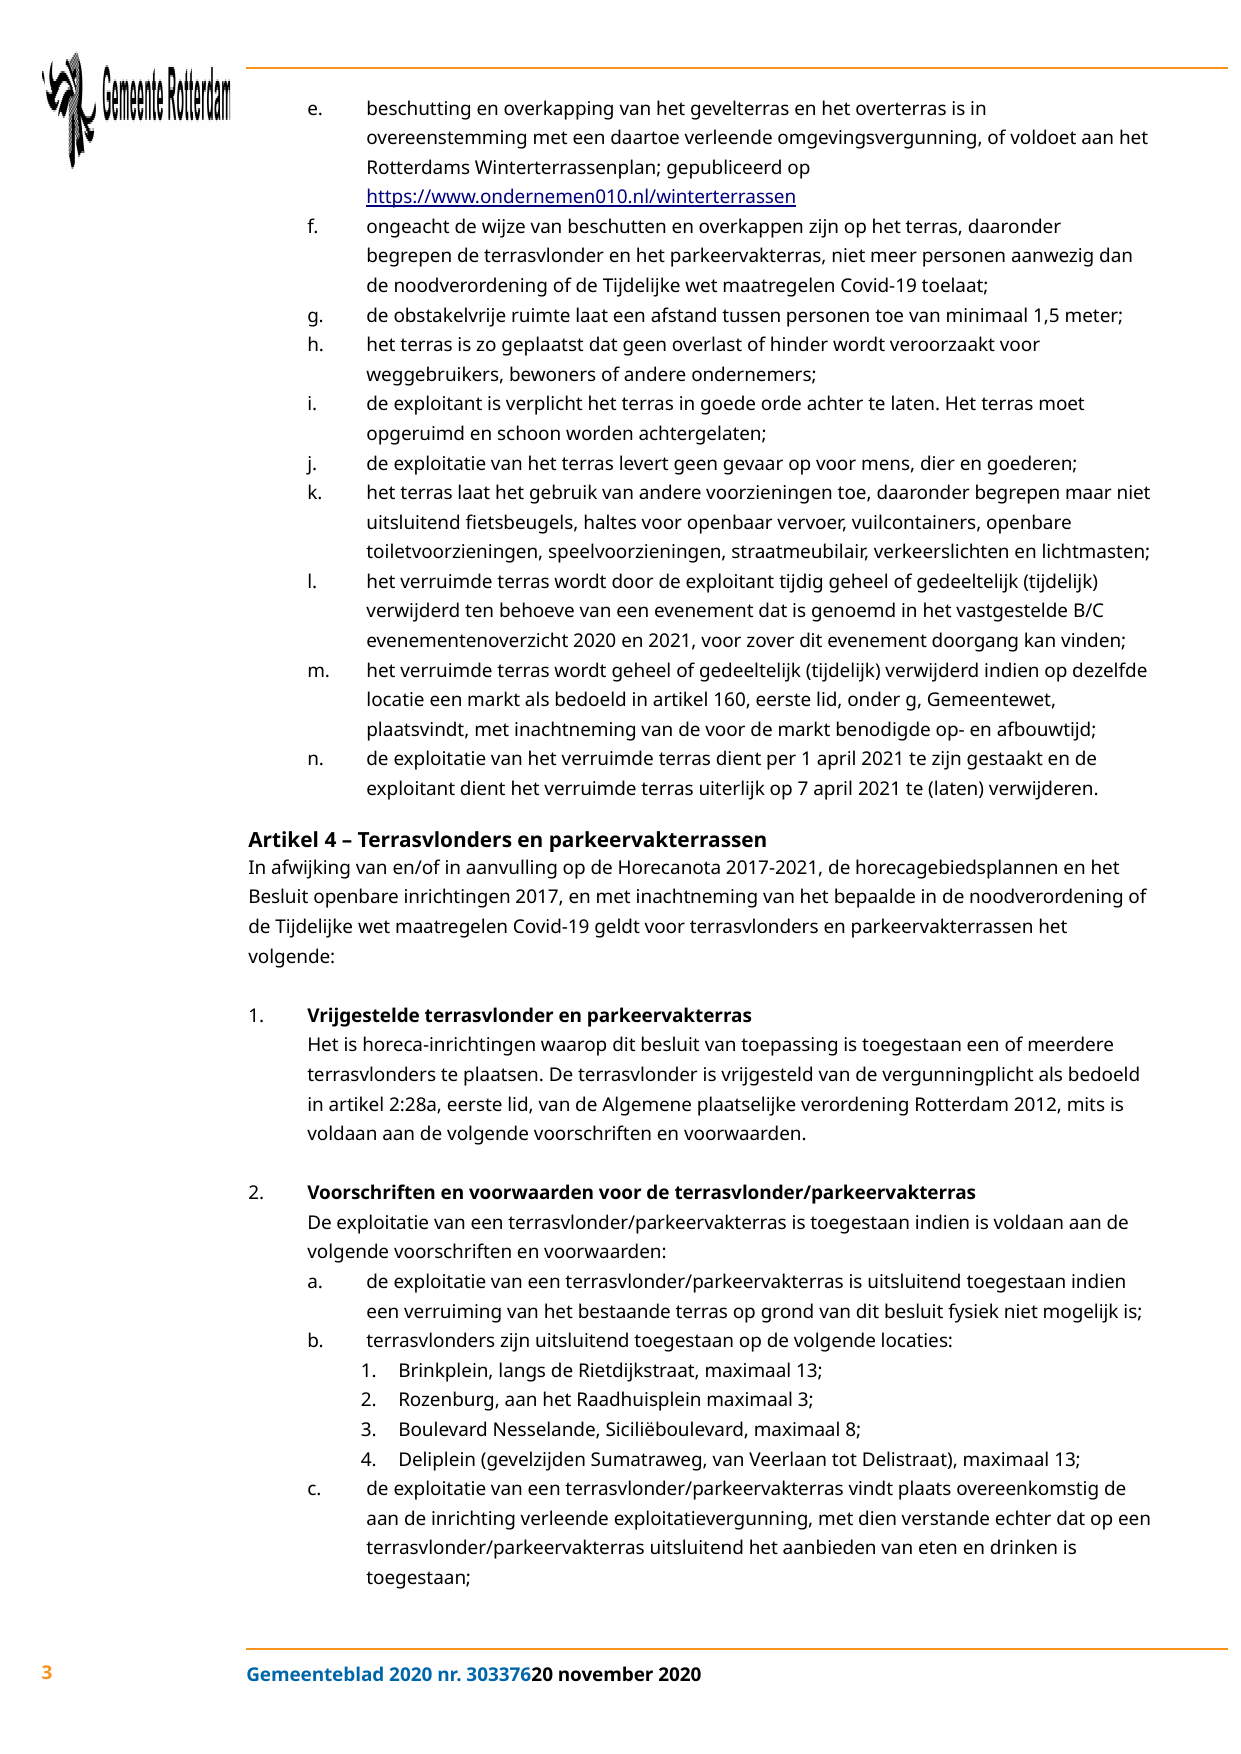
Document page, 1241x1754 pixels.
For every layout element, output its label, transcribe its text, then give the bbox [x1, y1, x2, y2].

list Brinkplein, langs de Rietdijkstraat, maximaal 13; [361, 1357, 1152, 1383]
list het terras is zo geplaatst dat geen overlast of hinder wordt veroorzaakt voor weggebruikers, bewoners of andere ondernemers; [307, 331, 1152, 387]
list terrasvlonders zijn uitsluitend toegestaan op de volgende locaties: [307, 1327, 1152, 1353]
list de obstakelvrije ruimte laat een afstand tussen personen toe van minimaal 1,5 meter; [307, 302, 1152, 328]
list het verruimde terras wordt door de exploitant tijdig geheel of gedeeltelijk (tijdelijk) verwijderd ten behoeve van een evenement dat is genoemd in het vastgestelde B/C evenementenoverzicht 2020 en 2021, voor zover dit evenement doorgang kan vinden; [307, 568, 1152, 653]
list Boulevard Nesselande, Siciliëboulevard, maximaal 8; [361, 1416, 1152, 1442]
list het verruimde terras wordt geheel of gedeeltelijk (tijdelijk) verwijderd indien op dezelfde locatie een markt als bedoeld in artikel 160, eerste lid, onder g, Gemeentewet, plaatsvindt, met inachtneming van de voor de markt benodigde op- en afbouwtijd; [307, 657, 1152, 742]
list De exploitatie van een terrasvlonder/parkeervakterras is toegestaan indien is voldaan aan de volgende voorschriften en voorwaarden: [248, 1209, 1152, 1264]
list Vrijgestelde terrasvlonder en parkeervakterras [248, 1002, 1152, 1028]
list de exploitatie van een terrasvlonder/parkeervakterras vindt plaats overeenkomstig de aan de inrichting verleende exploitatievergunning, met dien verstande echter dat op een terrasvlonder/parkeervakterras uitsluitend het aanbieden van eten en drinken is toegestaan; [307, 1475, 1152, 1590]
picture [41, 47, 231, 172]
list de exploitant is verplicht het terras in goede orde achter te laten. Het terras moet opgeruimd en schoon worden achtergelaten; [307, 391, 1152, 446]
list Het is horeca-inrichtingen waarop dit besluit van toepassing is toegestaan een of meerdere terrasvlonders te plaatsen. De terrasvlonder is vrijgesteld van de vergunningplicht als bedoeld in artikel 2:28a, eerste lid, van de Algemene plaatselijke verordening Rotterdam 2012, mits is voldaan aan de volgende voorschriften en voorwaarden. [248, 1032, 1152, 1146]
list beschutting en overkapping van het gevelterras en het overterras is in overeenstemming met een daartoe verleende omgevingsvergunning, of voldoet aan het Rotterdams Winterterrassenplan; gepubliceerd op https://www.ondernemen010.nl/winterterrassen [307, 95, 1152, 209]
list de exploitatie van het verruimde terras dient per 1 april 2021 te zijn gestaakt en de exploitant dient het verruimde terras uiterlijk op 7 april 2021 te (laten) verwijderen. [307, 746, 1152, 801]
list Voorschriften en voorwaarden voor de terrasvlonder/parkeervakterras [248, 1179, 1152, 1205]
list de exploitatie van het terras levert geen gevaar op voor mens, dier en goederen; [307, 450, 1152, 476]
list het terras laat het gebruik van andere voorzieningen toe, daaronder begrepen maar niet uitsluitend fietsbeugels, haltes voor openbaar vervoer, vuilcontainers, openbare toiletvoorzieningen, speelvoorzieningen, straatmeubilair, verkeerslichten en lichtmasten; [307, 479, 1152, 564]
list Deliplein (gevelzijden Sumatraweg, van Veerlaan tot Delistraat), maximaal 13; [361, 1446, 1152, 1471]
list Rozenburg, aan het Raadhuisplein maximaal 3; [361, 1387, 1152, 1412]
list ongeacht de wijze van beschutten en overkappen zijn op het terras, daaronder begrepen de terrasvlonder en het parkeervakterras, niet meer personen aanwezig dan de noodverordening of de Tijdelijke wet maatregelen Covid-19 toelaat; [307, 213, 1152, 298]
text In afwijking van en/of in aanvulling op de Horecanota 2017-2021, de horecagebiedsplannen en het Besluit openbare inrichtingen 2017, en met inachtneming van het bepaalde in de noodverordening of de Tijdelijke wet maatregelen Covid-19 geldt voor terrasvlonders en parkeervakterrassen het volgende: [248, 854, 1152, 968]
list de exploitatie van een terrasvlonder/parkeervakterras is uitsluitend toegestaan indien een verruiming van het bestaande terras op grond van dit besluit fysiek niet mogelijk is; [307, 1268, 1152, 1323]
text Artikel 4 – Terrasvlonders en parkeervakterrassen [248, 826, 1152, 854]
